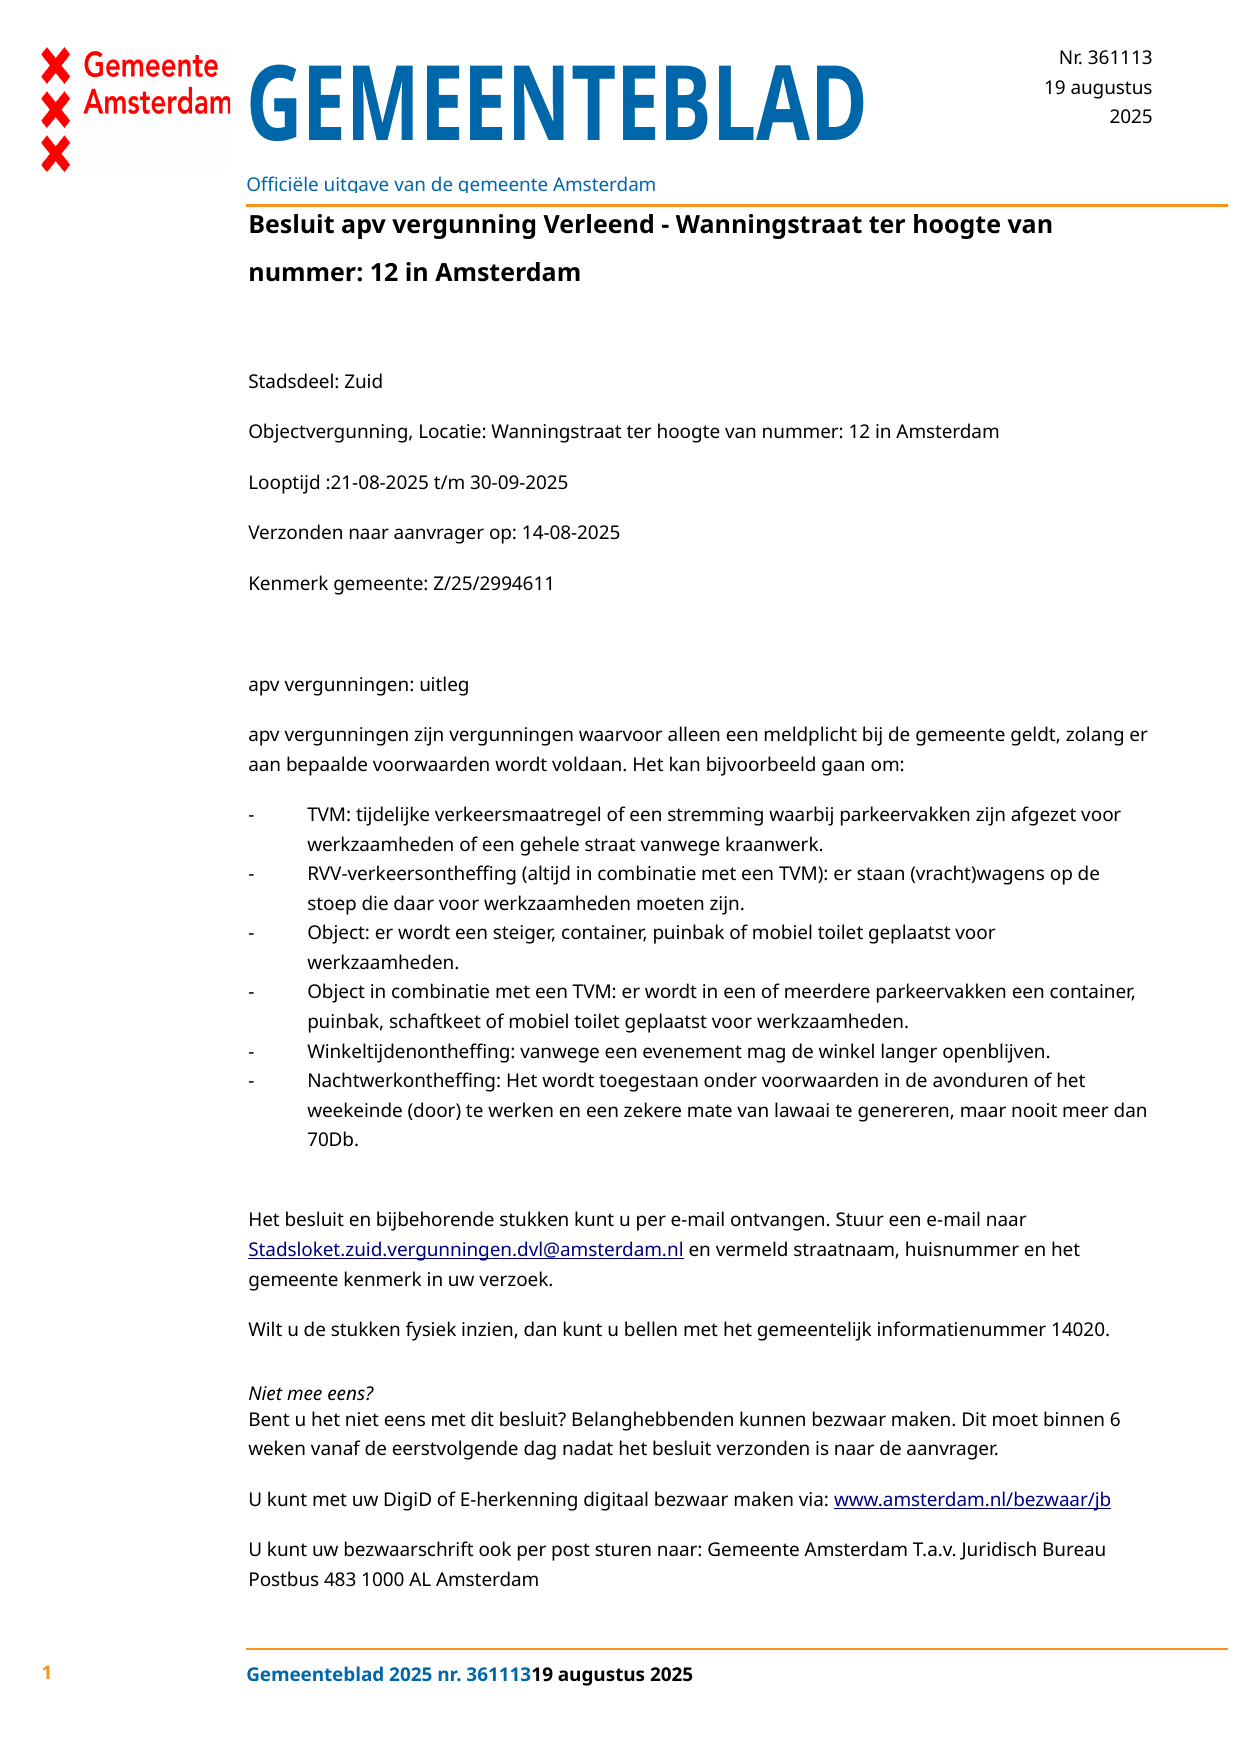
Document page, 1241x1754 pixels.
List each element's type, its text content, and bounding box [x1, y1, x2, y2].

text U kunt uw bezwaarschrift ook per post sturen naar: Gemeente Amsterdam T.a.v. Juridisch Bureau Postbus 483 1000 AL Amsterdam [248, 1536, 1152, 1592]
text Kenmerk gemeente: Z/25/2994611 [248, 570, 1152, 596]
list Object: er wordt een steiger, container, puinbak of mobiel toilet geplaatst voor werkzaamheden. [248, 919, 1152, 975]
text Stadsdeel: Zuid [248, 368, 1152, 394]
text Wilt u de stukken fysiek inzien, dan kunt u bellen met het gemeentelijk informatienummer 14020. [248, 1316, 1152, 1342]
list Nachtwerkontheffing: Het wordt toegestaan onder voorwaarden in de avonduren of het weekeinde (door) te werken en een zekere mate van lawaai te genereren, maar nooit meer dan 70Db. [248, 1067, 1152, 1152]
text Verzonden naar aanvrager op: 14-08-2025 [248, 519, 1152, 545]
list Winkeltijdenontheffing: vanwege een evenement mag de winkel langer openblijven. [248, 1038, 1152, 1064]
text Looptijd :21-08-2025 t/m 30-09-2025 [248, 469, 1152, 495]
text Objectvergunning, Locatie: Wanningstraat ter hoogte van nummer: 12 in Amsterdam [248, 419, 1152, 444]
text U kunt met uw DigiD of E-herkenning digitaal bezwaar maken via: www.amsterdam.nl/bezwaar/jb [248, 1486, 1152, 1512]
list TVM: tijdelijke verkeersmaatregel of een stremming waarbij parkeervakken zijn afgezet voor werkzaamheden of een gehele straat vanwege kraanwerk. [248, 801, 1152, 857]
text apv vergunningen: uitleg [248, 671, 1152, 697]
text Bent u het niet eens met dit besluit? Belanghebbenden kunnen bezwaar maken. Dit moet binnen 6 weken vanaf de eerstvolgende dag nadat het besluit verzonden is naar de aanvrager. [248, 1406, 1152, 1461]
text apv vergunningen zijn vergunningen waarvoor alleen een meldplicht bij de gemeente geldt, zolang er aan bepaalde voorwaarden wordt voldaan. Het kan bijvoorbeeld gaan om: [248, 721, 1152, 777]
list RVV-verkeersontheffing (altijd in combinatie met een TVM): er staan (vracht)wagens op de stoep die daar voor werkzaamheden moeten zijn. [248, 860, 1152, 916]
list Object in combinatie met een TVM: er wordt in een of meerdere parkeervakken een container, puinbak, schaftkeet of mobiel toilet geplaatst voor werkzaamheden. [248, 979, 1152, 1034]
text Niet mee eens? [248, 1380, 1152, 1406]
text Het besluit en bijbehorende stukken kunt u per e-mail ontvangen. Stuur een e-mail naar Stadsloket.zuid.vergunningen.dvl@amsterdam.nl en vermeld straatnaam, huisnummer en het gemeente kenmerk in uw verzoek. [248, 1207, 1152, 1292]
picture [41, 47, 231, 172]
text Besluit apv vergunning Verleend - Wanningstraat ter hoogte van nummer: 12 in Amsterdam [248, 207, 1152, 288]
